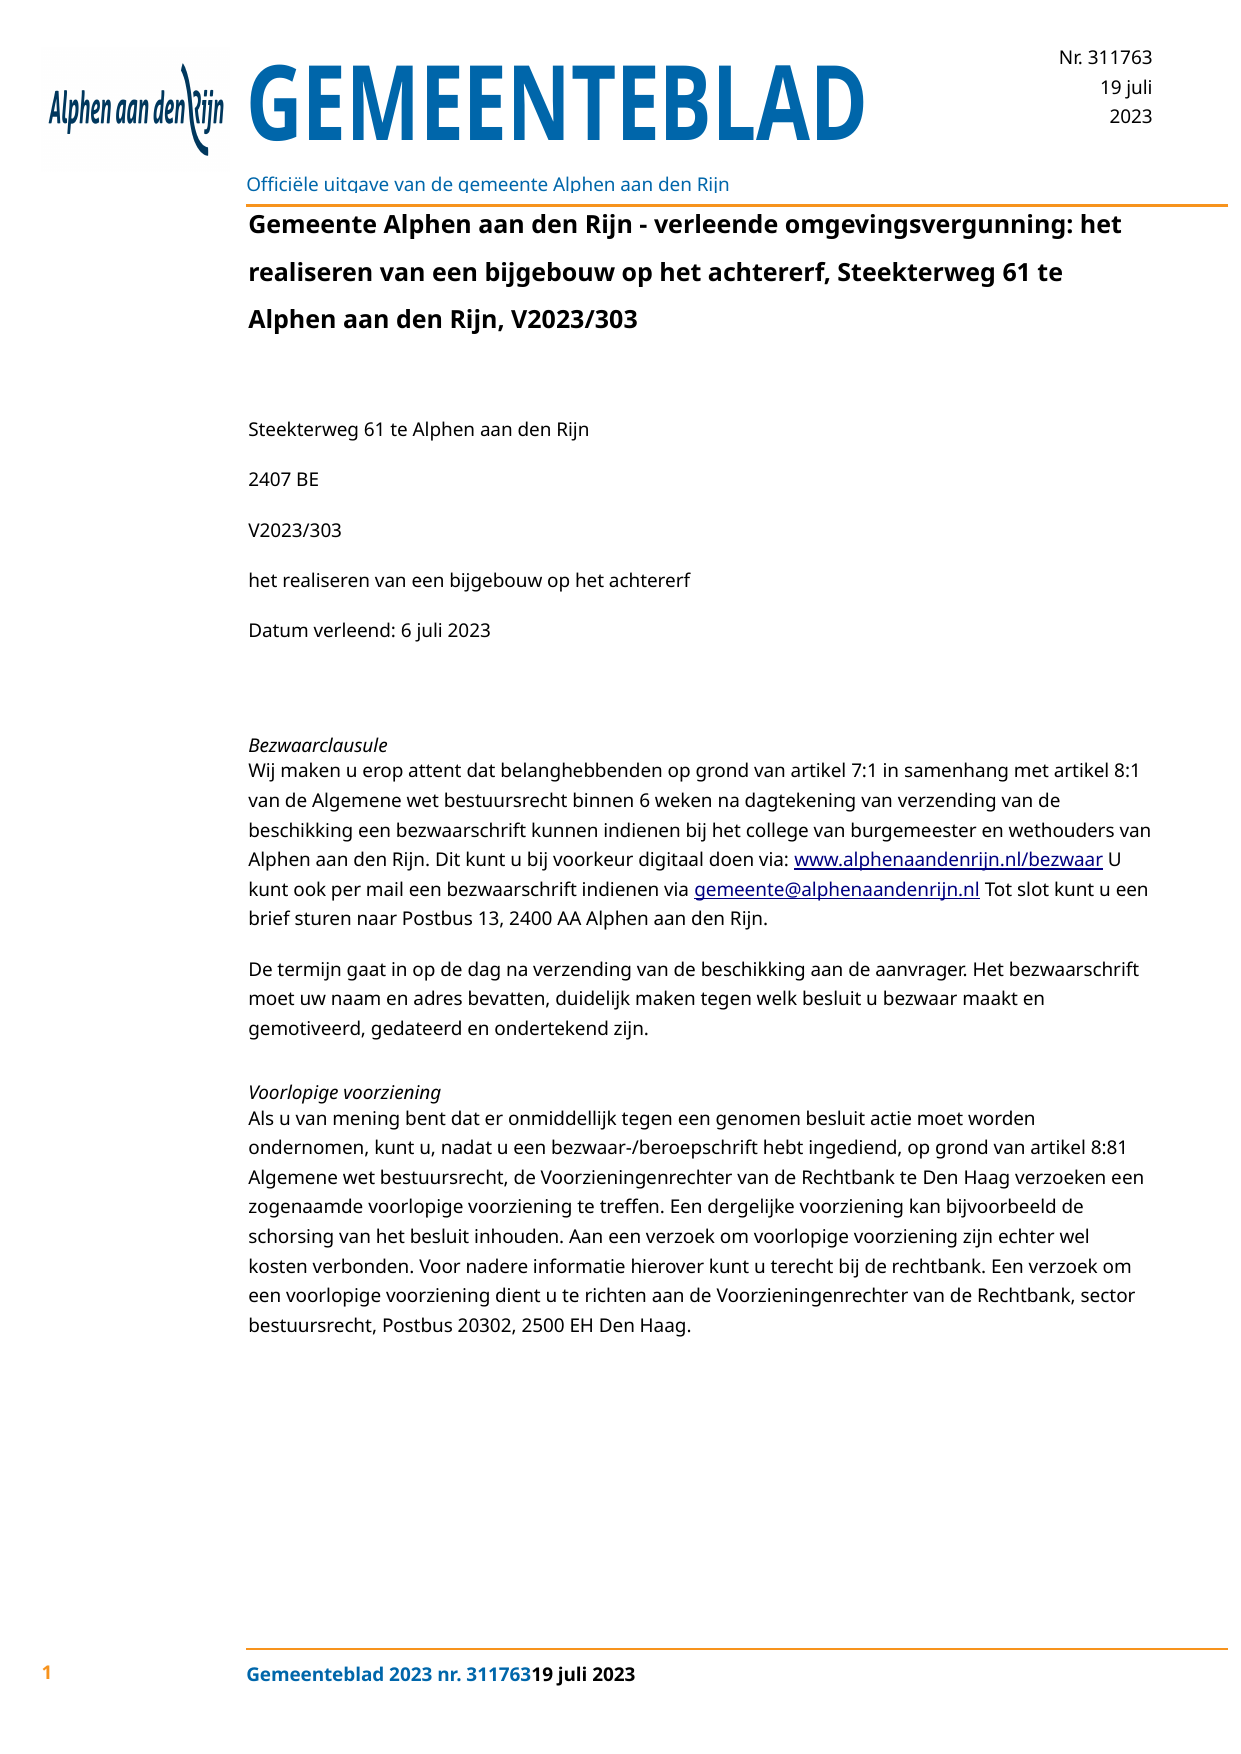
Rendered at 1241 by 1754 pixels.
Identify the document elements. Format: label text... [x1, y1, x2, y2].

text Steekterweg 61 te Alphen aan den Rijn [248, 416, 1152, 442]
text V2023/303 [248, 517, 1152, 542]
text 2407 BE [248, 466, 1152, 492]
text Gemeente Alphen aan den Rijn - verleende omgevingsvergunning: het realiseren van een bijgebouw op het achtererf, Steekterweg 61 te Alphen aan den Rijn, V2023/303 [248, 207, 1152, 336]
text Als u van mening bent dat er onmiddellijk tegen een genomen besluit actie moet worden ondernomen, kunt u, nadat u een bezwaar-/beroepschrift hebt ingediend, op grond van artikel 8:81 Algemene wet bestuursrecht, de Voorzieningenrechter van de Rechtbank te Den Haag verzoeken een zogenaamde voorlopige voorziening te treffen. Een dergelijke voorziening kan bijvoorbeeld de schorsing van het besluit inhouden. Aan een verzoek om voorlopige voorziening zijn echter wel kosten verbonden. Voor nadere informatie hierover kunt u terecht bij de rechtbank. Een verzoek om een voorlopige voorziening dient u te richten aan de Voorzieningenrechter van de Rechtbank, sector bestuursrecht, Postbus 20302, 2500 EH Den Haag. [248, 1105, 1152, 1338]
picture [41, 47, 231, 172]
text De termijn gaat in op de dag na verzending van de beschikking aan de aanvrager. Het bezwaarschrift moet uw naam en adres bevatten, duidelijk maken tegen welk besluit u bezwaar maakt en gemotiveerd, gedateerd en ondertekend zijn. [248, 956, 1152, 1041]
text Voorlopige voorziening [248, 1079, 1152, 1105]
text het realiseren van een bijgebouw op het achtererf [248, 567, 1152, 593]
text Bezwaarclausule [248, 732, 1152, 758]
text Datum verleend: 6 juli 2023 [248, 618, 1152, 643]
text Wij maken u erop attent dat belanghebbenden op grond van artikel 7:1 in samenhang met artikel 8:1 van de Algemene wet bestuursrecht binnen 6 weken na dagtekening van verzending van de beschikking een bezwaarschrift kunnen indienen bij het college van burgemeester en wethouders van Alphen aan den Rijn. Dit kunt u bij voorkeur digitaal doen via: www.alphenaandenrijn.nl/bezwaar U kunt ook per mail een bezwaarschrift indienen via gemeente@alphenaandenrijn.nl Tot slot kunt u een brief sturen naar Postbus 13, 2400 AA Alphen aan den Rijn. [248, 758, 1152, 931]
